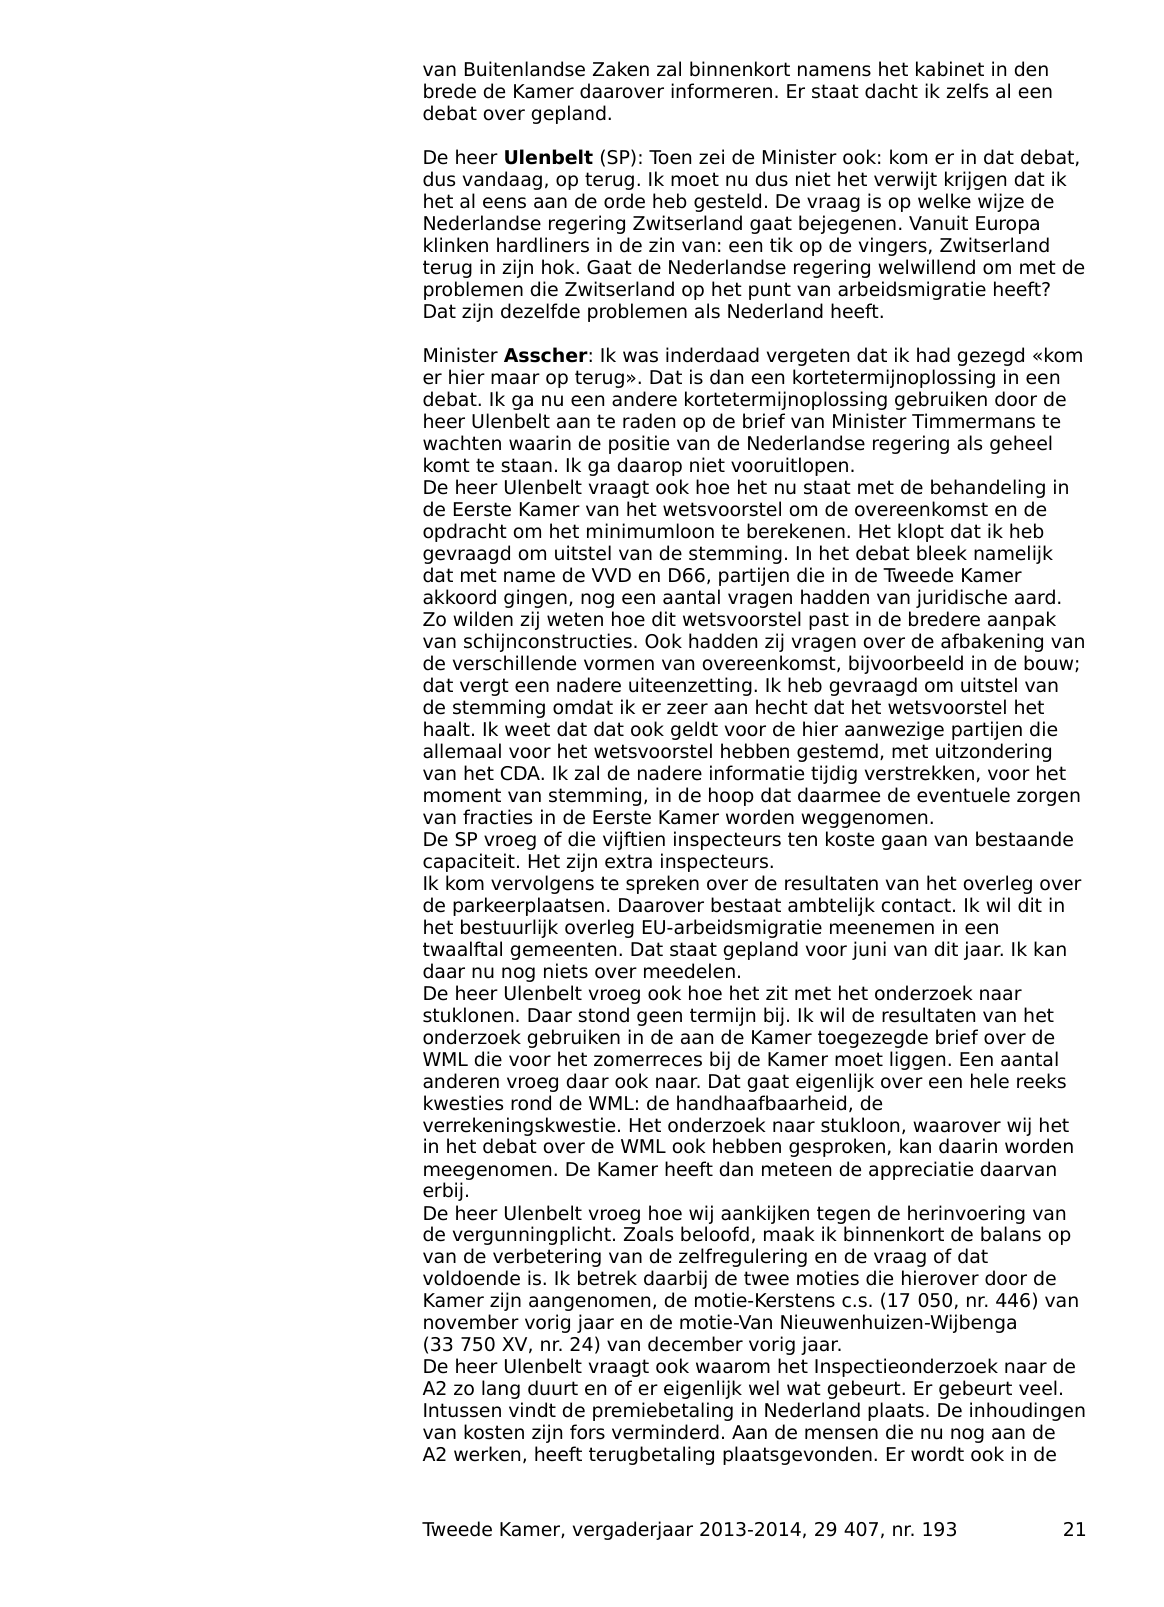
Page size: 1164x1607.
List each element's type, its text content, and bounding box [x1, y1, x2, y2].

text De heer Ulenbelt vraagt ook waarom het Inspectieonderzoek naar de A2 zo lang duurt en of er eigenlijk wel wat gebeurt. Er gebeurt veel. Intussen vindt de premiebetaling in Nederland plaats. De inhoudingen van kosten zijn fors verminderd. Aan de mensen die nu nog aan de A2 werken, heeft terugbetaling plaatsgevonden. Er wordt ook in de [422, 1356, 1087, 1466]
text De heer Ulenbelt vraagt ook hoe het nu staat met de behandeling in de Eerste Kamer van het wetsvoorstel om de overeenkomst en de opdracht om het minimumloon te berekenen. Het klopt dat ik heb gevraagd om uitstel van de stemming. In het debat bleek namelijk dat met name de VVD en D66, partijen die in de Tweede Kamer akkoord gingen, nog een aantal vragen hadden van juridische aard. Zo wilden zij weten hoe dit wetsvoorstel past in de bredere aanpak van schijnconstructies. Ook hadden zij vragen over de afbakening van de verschillende vormen van overeenkomst, bijvoorbeeld in de bouw; dat vergt een nadere uiteenzetting. Ik heb gevraagd om uitstel van de stemming omdat ik er zeer aan hecht dat het wetsvoorstel het haalt. Ik weet dat dat ook geldt voor de hier aanwezige partijen die allemaal voor het wetsvoorstel hebben gestemd, met uitzondering van het CDA. Ik zal de nadere informatie tijdig verstrekken, voor het moment van stemming, in de hoop dat daarmee de eventuele zorgen van fracties in de Eerste Kamer worden weggenomen. [422, 477, 1087, 829]
text De heer Ulenbelt (SP): Toen zei de Minister ook: kom er in dat debat, dus vandaag, op terug. Ik moet nu dus niet het verwijt krijgen dat ik het al eens aan de orde heb gesteld. De vraag is op welke wijze de Nederlandse regering Zwitserland gaat bejegenen. Vanuit Europa klinken hardliners in de zin van: een tik op de vingers, Zwitserland terug in zijn hok. Gaat de Nederlandse regering welwillend om met de problemen die Zwitserland op het punt van arbeidsmigratie heeft? Dat zijn dezelfde problemen als Nederland heeft. [422, 147, 1087, 323]
text Ik kom vervolgens te spreken over de resultaten van het overleg over de parkeerplaatsen. Daarover bestaat ambtelijk contact. Ik wil dit in het bestuurlijk overleg EU-arbeidsmigratie meenemen in een twaalftal gemeenten. Dat staat gepland voor juni van dit jaar. Ik kan daar nu nog niets over meedelen. [422, 873, 1087, 983]
text Minister Asscher: Ik was inderdaad vergeten dat ik had gezegd «kom er hier maar op terug». Dat is dan een kortetermijnoplossing in een debat. Ik ga nu een andere kortetermijnoplossing gebruiken door de heer Ulenbelt aan te raden op de brief van Minister Timmermans te wachten waarin de positie van de Nederlandse regering als geheel komt te staan. Ik ga daarop niet vooruitlopen. [422, 345, 1087, 477]
text De SP vroeg of die vijftien inspecteurs ten koste gaan van bestaande capaciteit. Het zijn extra inspecteurs. [422, 829, 1087, 873]
text De heer Ulenbelt vroeg hoe wij aankijken tegen de herinvoering van de vergunningplicht. Zoals beloofd, maak ik binnenkort de balans op van de verbetering van de zelfregulering en de vraag of dat voldoende is. Ik betrek daarbij de twee moties die hierover door de Kamer zijn aangenomen, de motie-Kerstens c.s. (17 050, nr. 446) van november vorig jaar en de motie-Van Nieuwenhuizen-Wijbenga (33 750 XV, nr. 24) van december vorig jaar. [422, 1202, 1087, 1356]
text De heer Ulenbelt vroeg ook hoe het zit met het onderzoek naar stuklonen. Daar stond geen termijn bij. Ik wil de resultaten van het onderzoek gebruiken in de aan de Kamer toegezegde brief over de WML die voor het zomerreces bij de Kamer moet liggen. Een aantal anderen vroeg daar ook naar. Dat gaat eigenlijk over een hele reeks kwesties rond de WML: de handhaafbaarheid, de verrekeningskwestie. Het onderzoek naar stukloon, waarover wij het in het debat over de WML ook hebben gesproken, kan daarin worden meegenomen. De Kamer heeft dan meteen de appreciatie daarvan erbij. [422, 983, 1087, 1202]
text van Buitenlandse Zaken zal binnenkort namens het kabinet in den brede de Kamer daarover informeren. Er staat dacht ik zelfs al een debat over gepland. [422, 59, 1087, 125]
